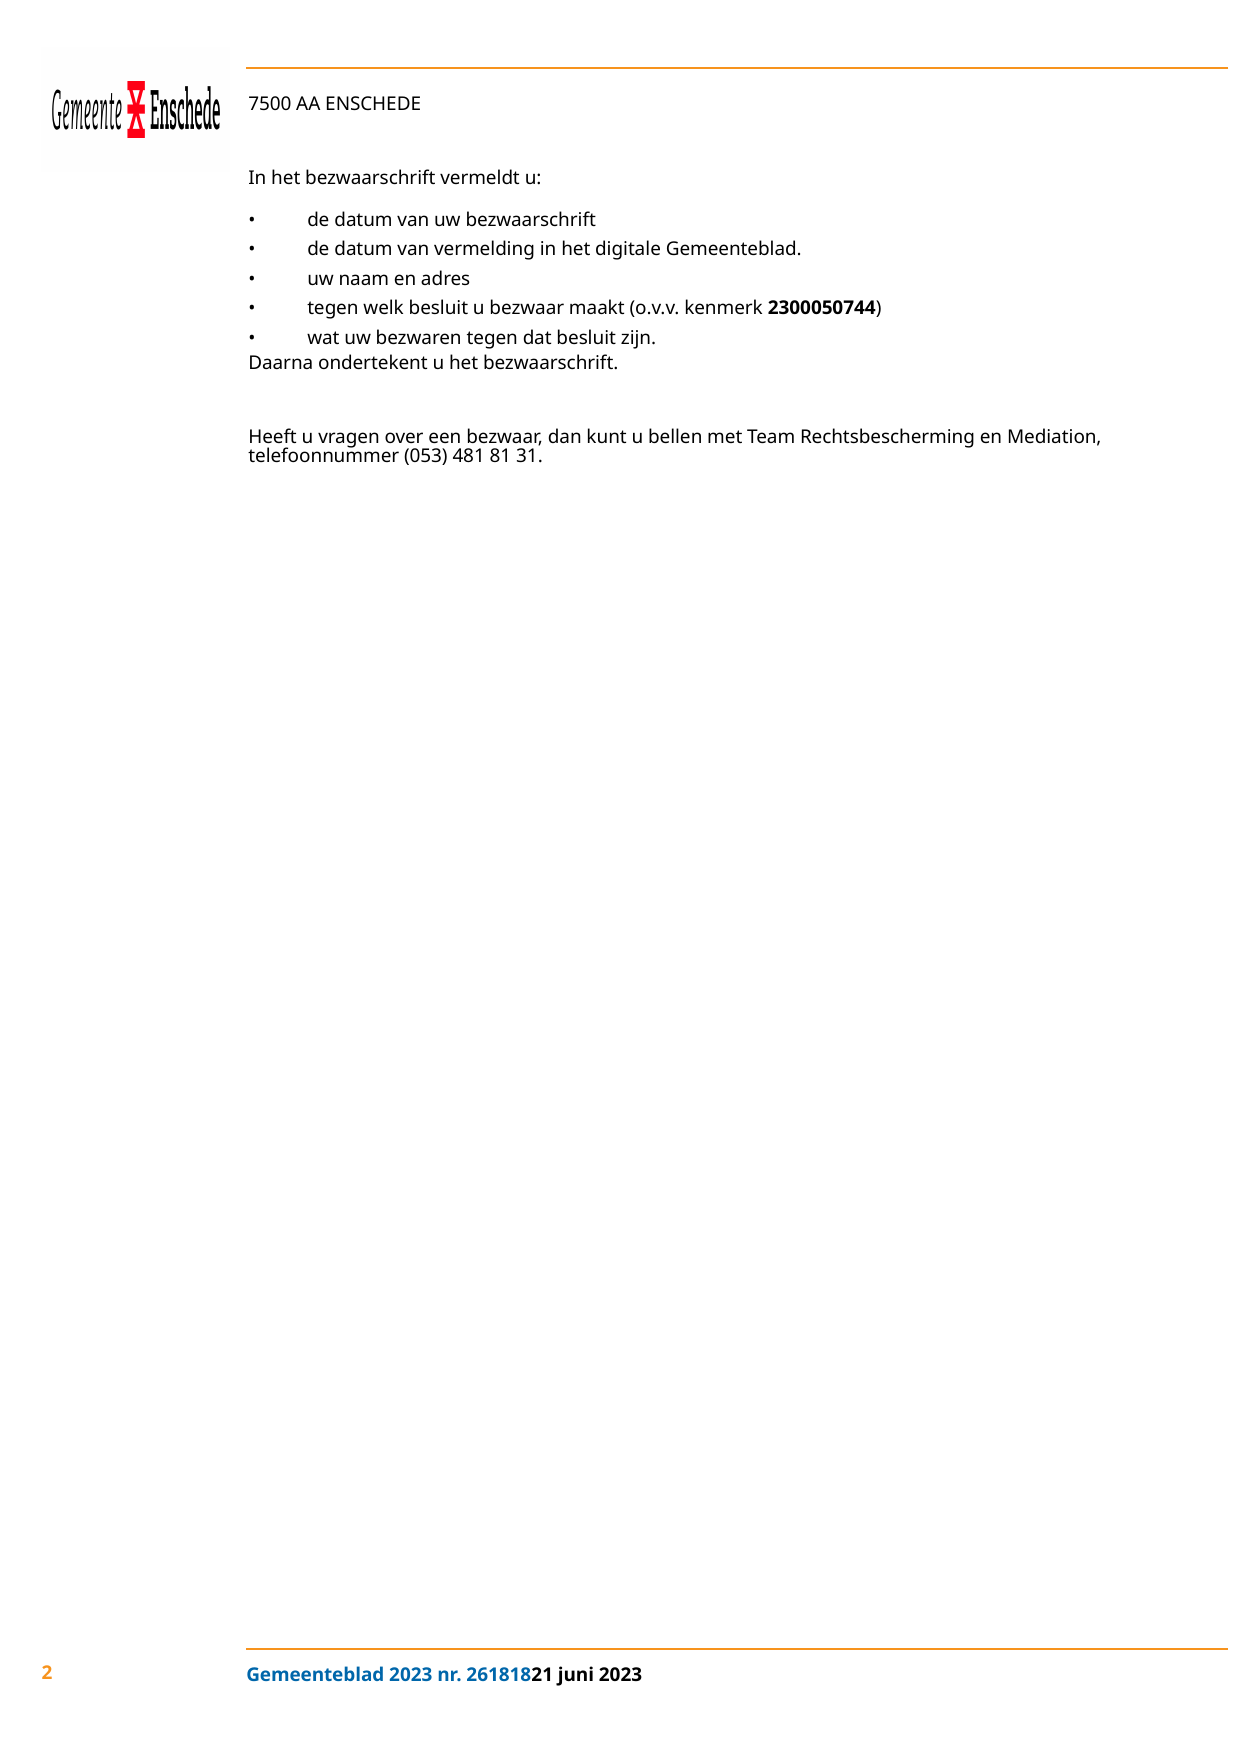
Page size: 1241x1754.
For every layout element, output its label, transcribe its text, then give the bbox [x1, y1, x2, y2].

picture [41, 47, 231, 172]
text Heeft u vragen over een bezwaar, dan kunt u bellen met Team Rechtsbescherming en Mediation, telefoonnummer (053) 481 81 31. [248, 428, 1152, 466]
text 7500 AA ENSCHEDE [248, 95, 1152, 114]
text Daarna ondertekent u het bezwaarschrift. [248, 354, 1152, 373]
list uw naam en adres [248, 265, 1152, 291]
list de datum van vermelding in het digitale Gemeenteblad. [248, 235, 1152, 261]
list de datum van uw bezwaarschrift [248, 206, 1152, 231]
text In het bezwaarschrift vermeldt u: [248, 169, 1152, 188]
list wat uw bezwaren tegen dat besluit zijn. [248, 324, 1152, 350]
list tegen welk besluit u bezwaar maakt (o.v.v. kenmerk 2300050744) [248, 294, 1152, 320]
